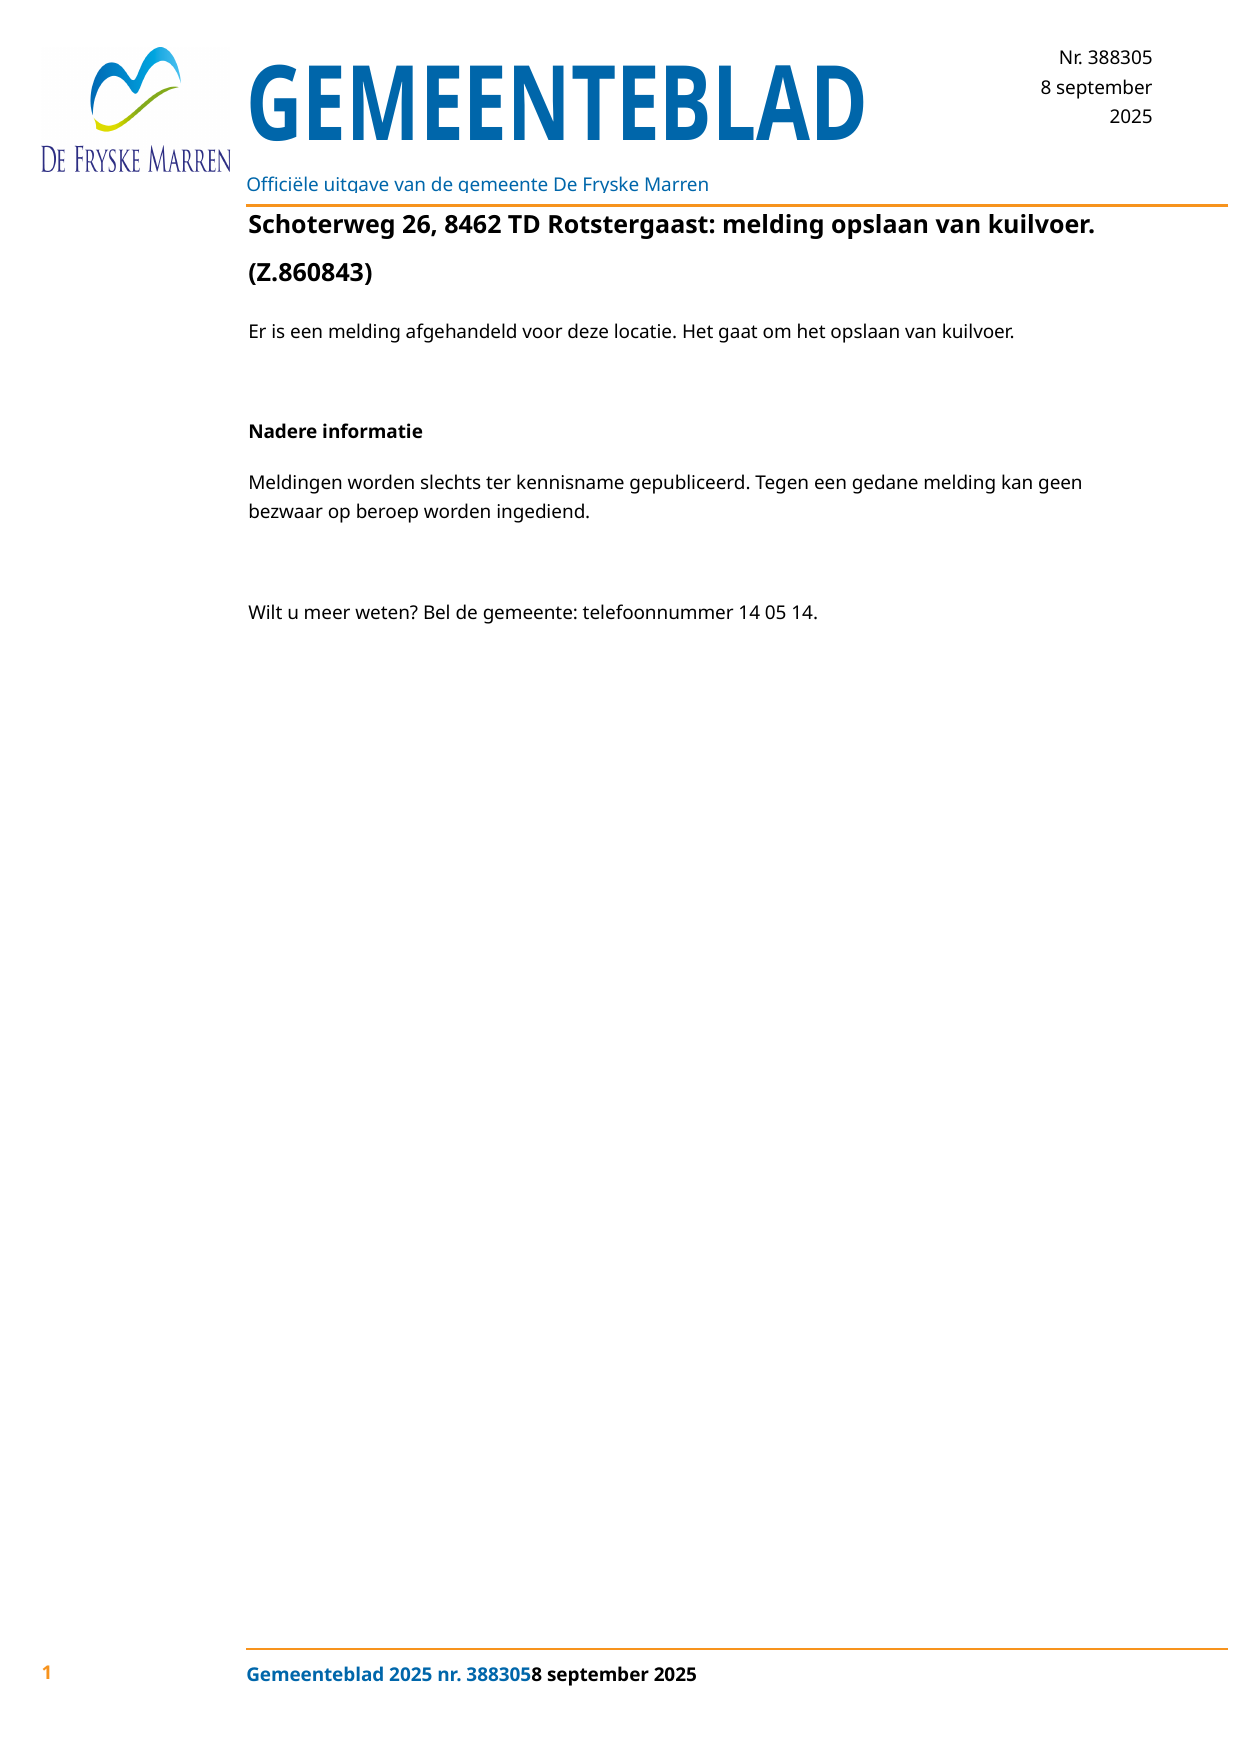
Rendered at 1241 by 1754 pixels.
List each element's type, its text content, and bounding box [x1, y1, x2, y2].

text Schoterweg 26, 8462 TD Rotstergaast: melding opslaan van kuilvoer. (Z.860843) [248, 207, 1152, 288]
text Wilt u meer weten? Bel de gemeente: telefoonnummer 14 05 14. [248, 599, 1152, 625]
text Er is een melding afgehandeld voor deze locatie. Het gaat om het opslaan van kuilvoer. [248, 318, 1152, 344]
picture [41, 47, 231, 172]
text Meldingen worden slechts ter kennisname gepubliceerd. Tegen een gedane melding kan geen bezwaar op beroep worden ingediend. [248, 469, 1152, 524]
text Nadere informatie [248, 419, 1152, 444]
